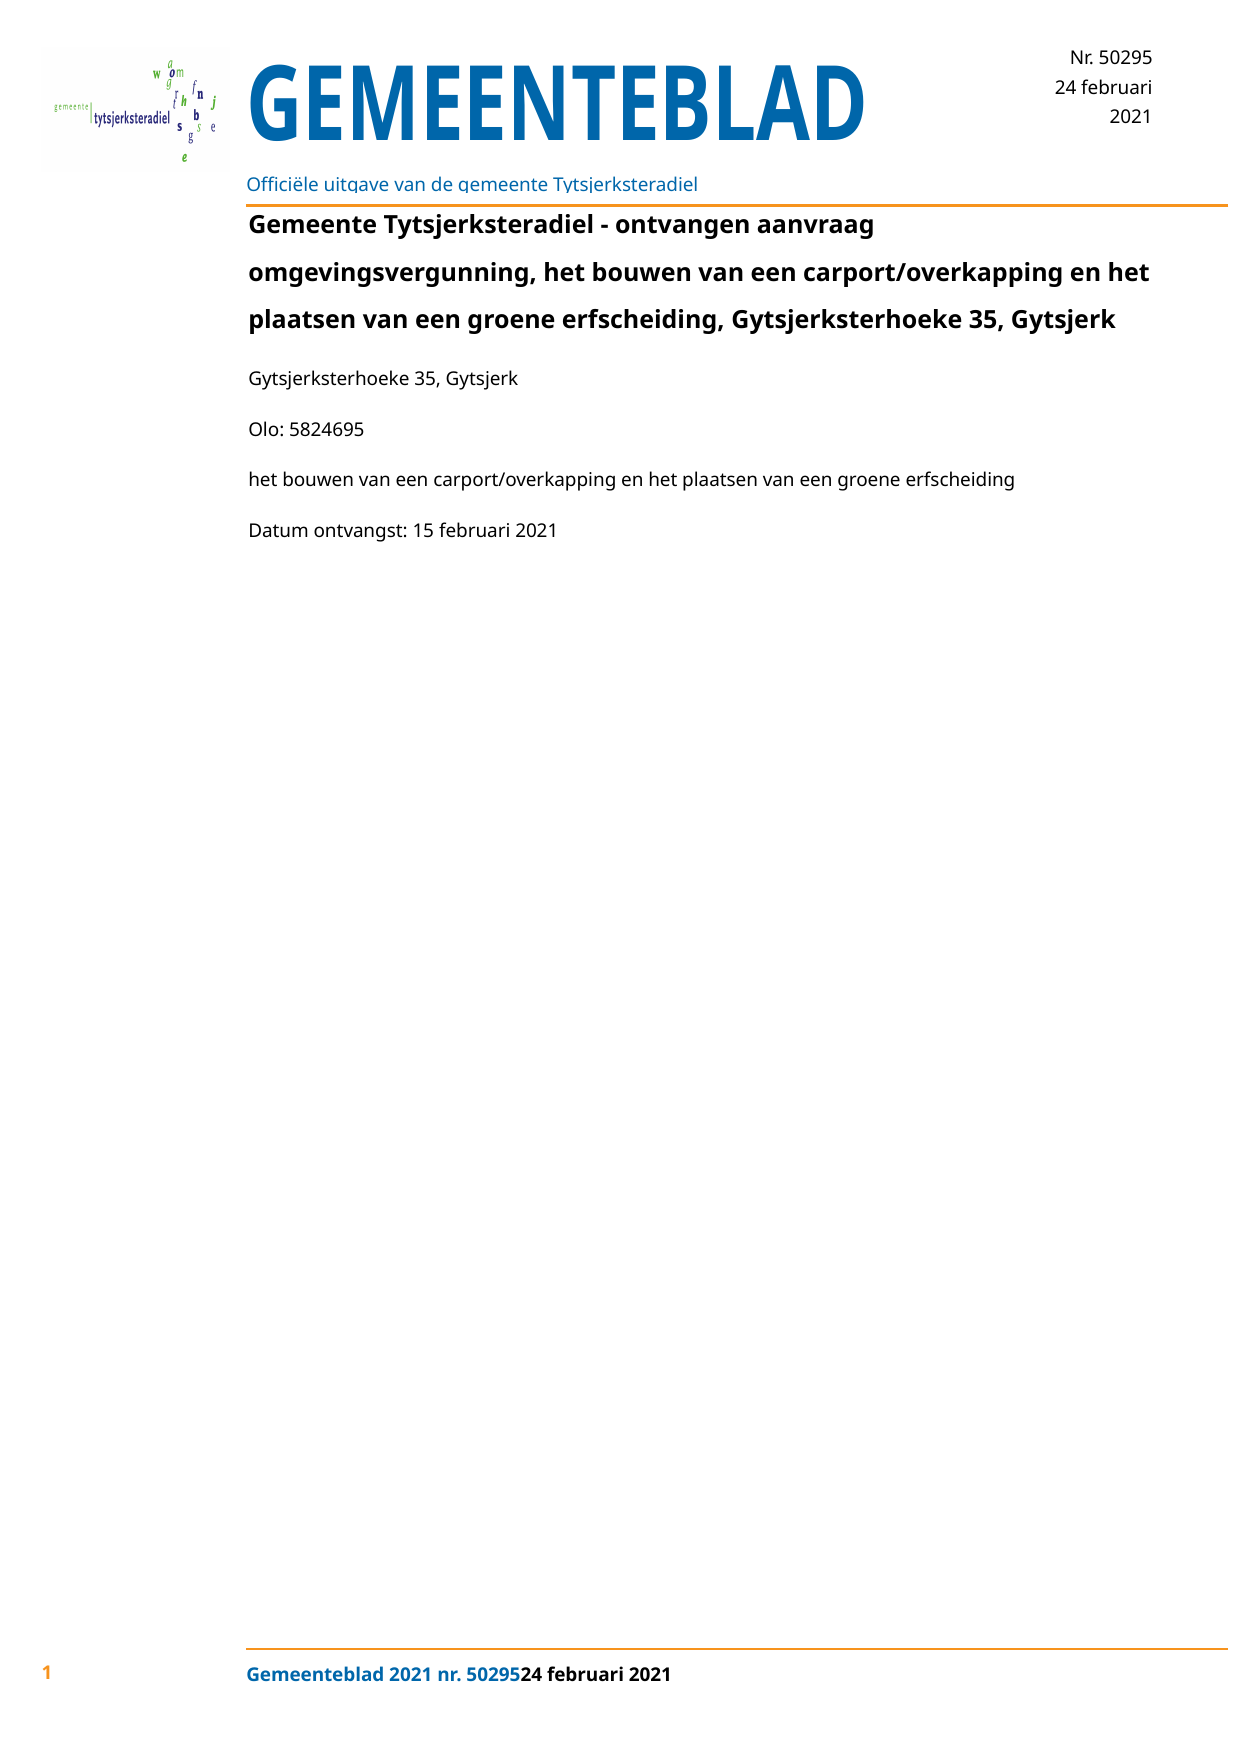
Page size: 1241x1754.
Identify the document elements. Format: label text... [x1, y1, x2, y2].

text het bouwen van een carport/overkapping en het plaatsen van een groene erfscheiding [248, 466, 1152, 492]
text Gemeente Tytsjerksteradiel - ontvangen aanvraag omgevingsvergunning, het bouwen van een carport/overkapping en het plaatsen van een groene erfscheiding, Gytsjerksterhoeke 35, Gytsjerk [248, 207, 1152, 336]
text Gytsjerksterhoeke 35, Gytsjerk [248, 366, 1152, 391]
picture [41, 47, 231, 172]
text Olo: 5824695 [248, 416, 1152, 442]
text Datum ontvangst: 15 februari 2021 [248, 517, 1152, 542]
